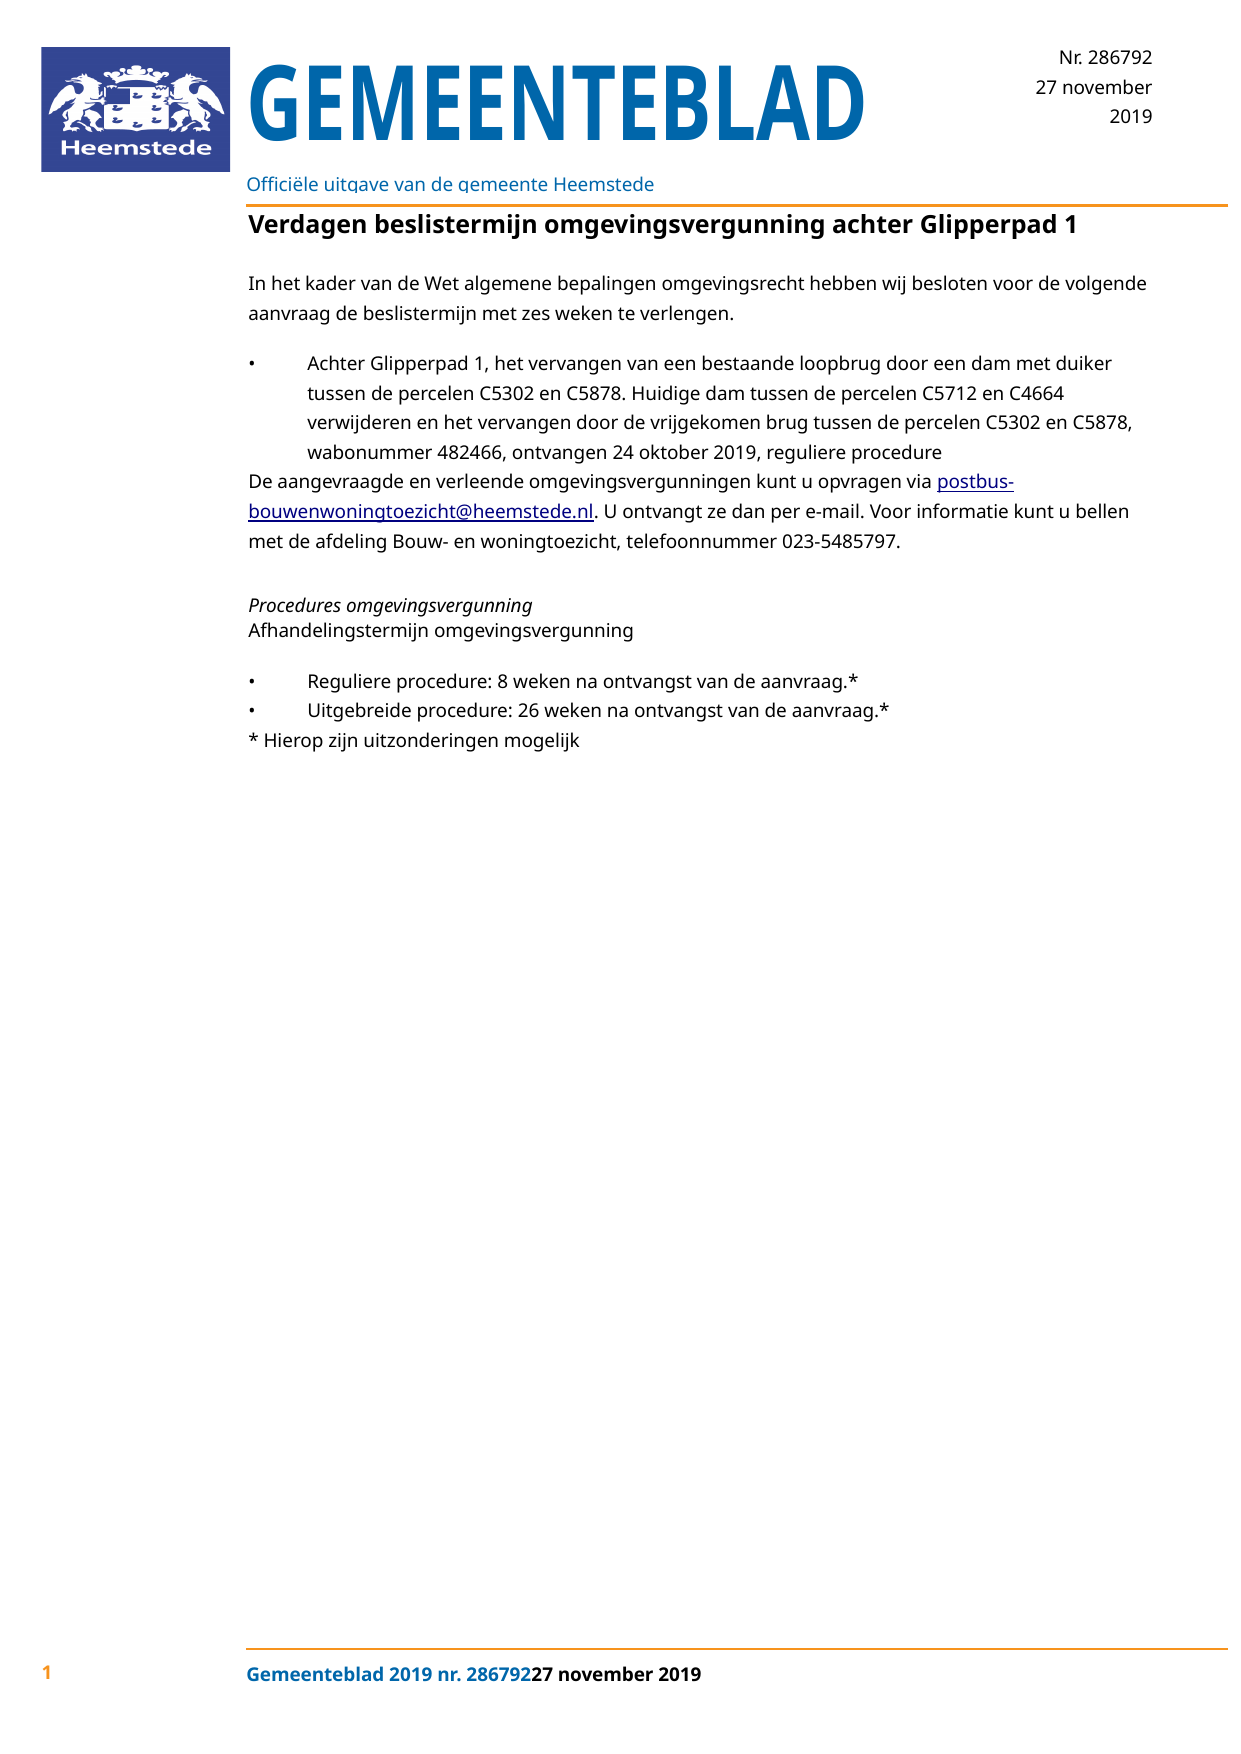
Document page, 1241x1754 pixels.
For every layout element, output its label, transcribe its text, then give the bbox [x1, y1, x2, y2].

list Uitgebreide procedure: 26 weken na ontvangst van de aanvraag.* [248, 697, 1152, 723]
picture [41, 47, 231, 172]
list Reguliere procedure: 8 weken na ontvangst van de aanvraag.* [248, 668, 1152, 694]
text Procedures omgevingsvergunning [248, 592, 1152, 617]
text De aangevraagde en verleende omgevingsvergunningen kunt u opvragen via postbus-bouwenwoningtoezicht@heemstede.nl. U ontvangt ze dan per e-mail. Voor informatie kunt u bellen met de afdeling Bouw- en woningtoezicht, telefoonnummer 023-5485797. [248, 469, 1152, 553]
text In het kader van de Wet algemene bepalingen omgevingsrecht hebben wij besloten voor de volgende aanvraag de beslistermijn met zes weken te verlengen. [248, 270, 1152, 326]
list Achter Glipperpad 1, het vervangen van een bestaande loopbrug door een dam met duiker tussen de percelen C5302 en C5878. Huidige dam tussen de percelen C5712 en C4664 verwijderen en het vervangen door de vrijgekomen brug tussen de percelen C5302 en C5878, wabonummer 482466, ontvangen 24 oktober 2019, reguliere procedure [248, 350, 1152, 465]
text Afhandelingstermijn omgevingsvergunning [248, 617, 1152, 643]
text Verdagen beslistermijn omgevingsvergunning achter Glipperpad 1 [248, 207, 1152, 241]
text * Hierop zijn uitzonderingen mogelijk [248, 727, 1152, 753]
